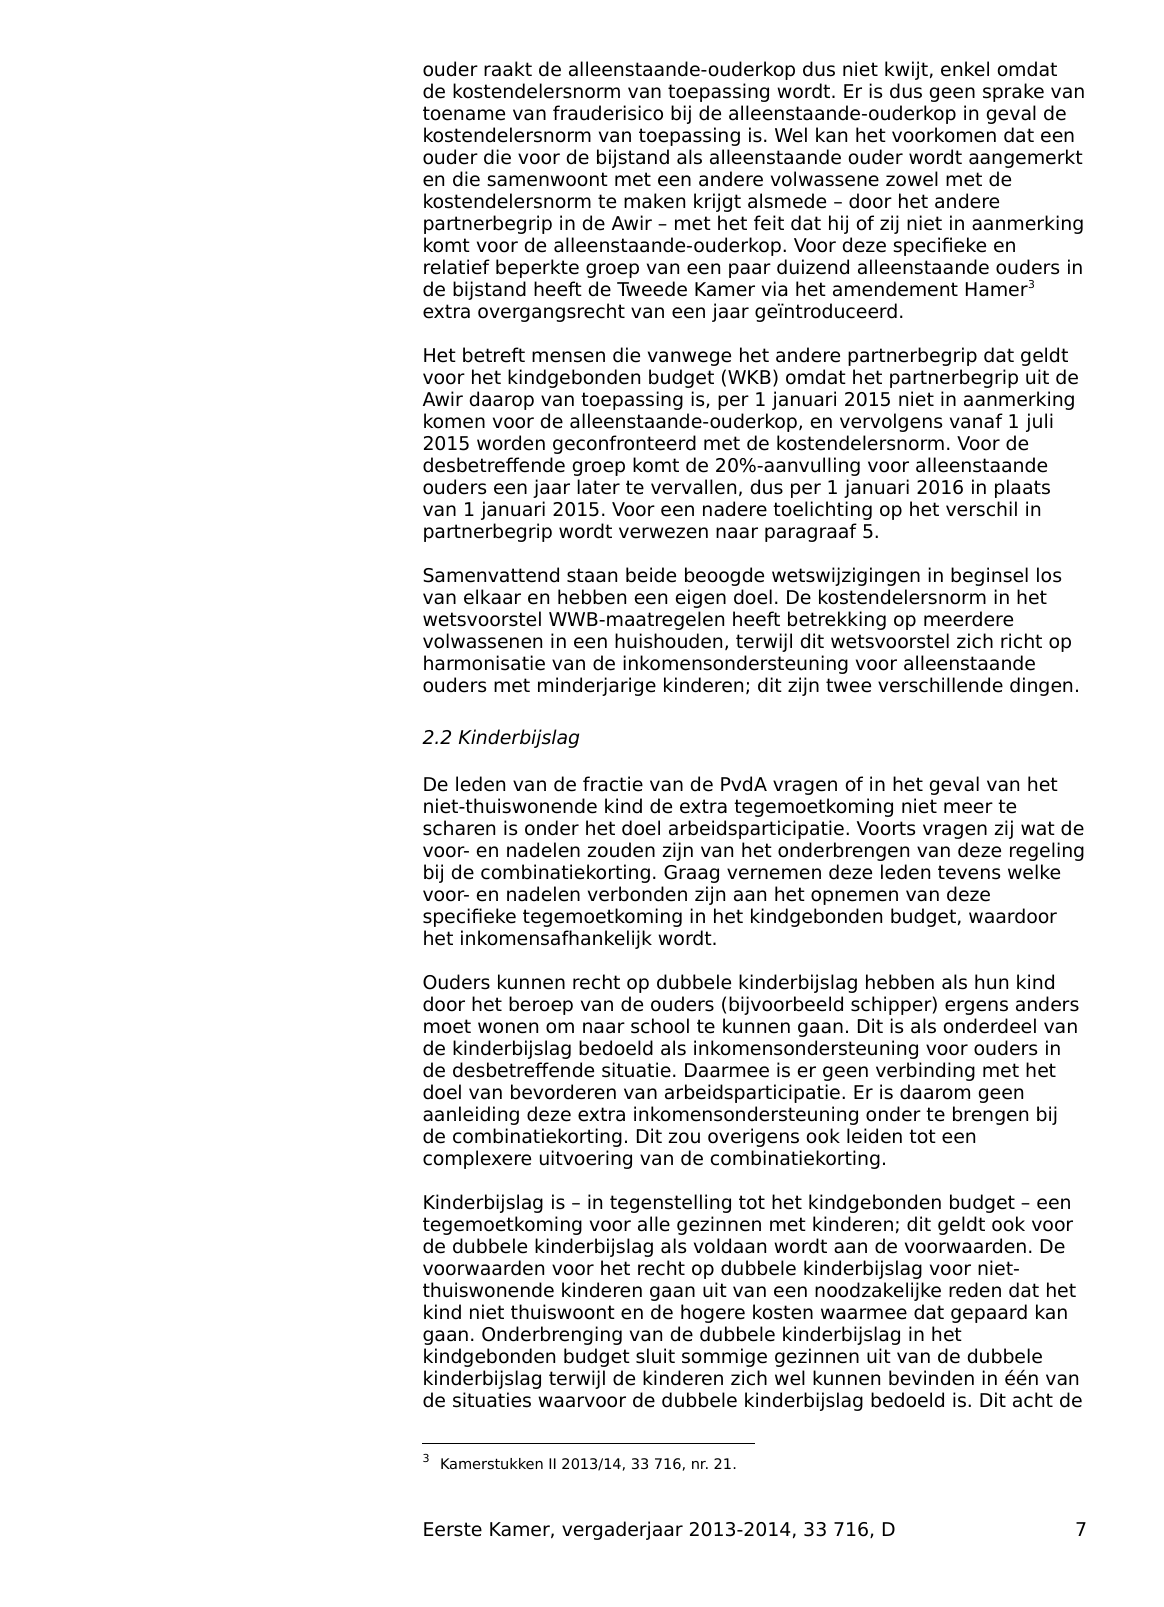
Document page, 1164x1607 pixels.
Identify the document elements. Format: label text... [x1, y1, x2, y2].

text Het betreft mensen die vanwege het andere partnerbegrip dat geldt voor het kindgebonden budget (WKB) omdat het partnerbegrip uit de Awir daarop van toepassing is, per 1 januari 2015 niet in aanmerking komen voor de alleenstaande-ouderkop, en vervolgens vanaf 1 juli 2015 worden geconfronteerd met de kostendelersnorm. Voor de desbetreffende groep komt de 20%-aanvulling voor alleenstaande ouders een jaar later te vervallen, dus per 1 januari 2016 in plaats van 1 januari 2015. Voor een nadere toelichting op het verschil in partnerbegrip wordt verwezen naar paragraaf 5. [422, 345, 1087, 543]
text Kinderbijslag is – in tegenstelling tot het kindgebonden budget – een tegemoetkoming voor alle gezinnen met kinderen; dit geldt ook voor de dubbele kinderbijslag als voldaan wordt aan de voorwaarden. De voorwaarden voor het recht op dubbele kinderbijslag voor niet-thuiswonende kinderen gaan uit van een noodzakelijke reden dat het kind niet thuiswoont en de hogere kosten waarmee dat gepaard kan gaan. Onderbrenging van de dubbele kinderbijslag in het kindgebonden budget sluit sommige gezinnen uit van de dubbele kinderbijslag terwijl de kinderen zich wel kunnen bevinden in één van de situaties waarvoor de dubbele kinderbijslag bedoeld is. Dit acht de [422, 1192, 1087, 1412]
text Kamerstukken II 2013/14, 33 716, nr. 21. [422, 1452, 1087, 1474]
text De leden van de fractie van de PvdA vragen of in het geval van het niet-thuiswonende kind de extra tegemoetkoming niet meer te scharen is onder het doel arbeidsparticipatie. Voorts vragen zij wat de voor- en nadelen zouden zijn van het onderbrengen van deze regeling bij de combinatiekorting. Graag vernemen deze leden tevens welke voor- en nadelen verbonden zijn aan het opnemen van deze specifieke tegemoetkoming in het kindgebonden budget, waardoor het inkomensafhankelijk wordt. [422, 774, 1087, 950]
text Ouders kunnen recht op dubbele kinderbijslag hebben als hun kind door het beroep van de ouders (bijvoorbeeld schipper) ergens anders moet wonen om naar school te kunnen gaan. Dit is als onderdeel van de kinderbijslag bedoeld als inkomensondersteuning voor ouders in de desbetreffende situatie. Daarmee is er geen verbinding met het doel van bevorderen van arbeidsparticipatie. Er is daarom geen aanleiding deze extra inkomensondersteuning onder te brengen bij de combinatiekorting. Dit zou overigens ook leiden tot een complexere uitvoering van de combinatiekorting. [422, 972, 1087, 1170]
text ouder raakt de alleenstaande-ouderkop dus niet kwijt, enkel omdat de kostendelersnorm van toepassing wordt. Er is dus geen sprake van toename van frauderisico bij de alleenstaande-ouderkop in geval de kostendelersnorm van toepassing is. Wel kan het voorkomen dat een ouder die voor de bijstand als alleenstaande ouder wordt aangemerkt en die samenwoont met een andere volwassene zowel met de kostendelersnorm te maken krijgt alsmede – door het andere partnerbegrip in de Awir – met het feit dat hij of zij niet in aanmerking komt voor de alleenstaande-ouderkop. Voor deze specifieke en relatief beperkte groep van een paar duizend alleenstaande ouders in de bijstand heeft de Tweede Kamer via het amendement Hamer extra overgangsrecht van een jaar geïntroduceerd. [422, 59, 1087, 323]
subtitle 2.2 Kinderbijslag [422, 727, 1087, 749]
text Samenvattend staan beide beoogde wetswijzigingen in beginsel los van elkaar en hebben een eigen doel. De kostendelersnorm in het wetsvoorstel WWB-maatregelen heeft betrekking op meerdere volwassenen in een huishouden, terwijl dit wetsvoorstel zich richt op harmonisatie van de inkomensondersteuning voor alleenstaande ouders met minderjarige kinderen; dit zijn twee verschillende dingen. [422, 565, 1087, 697]
